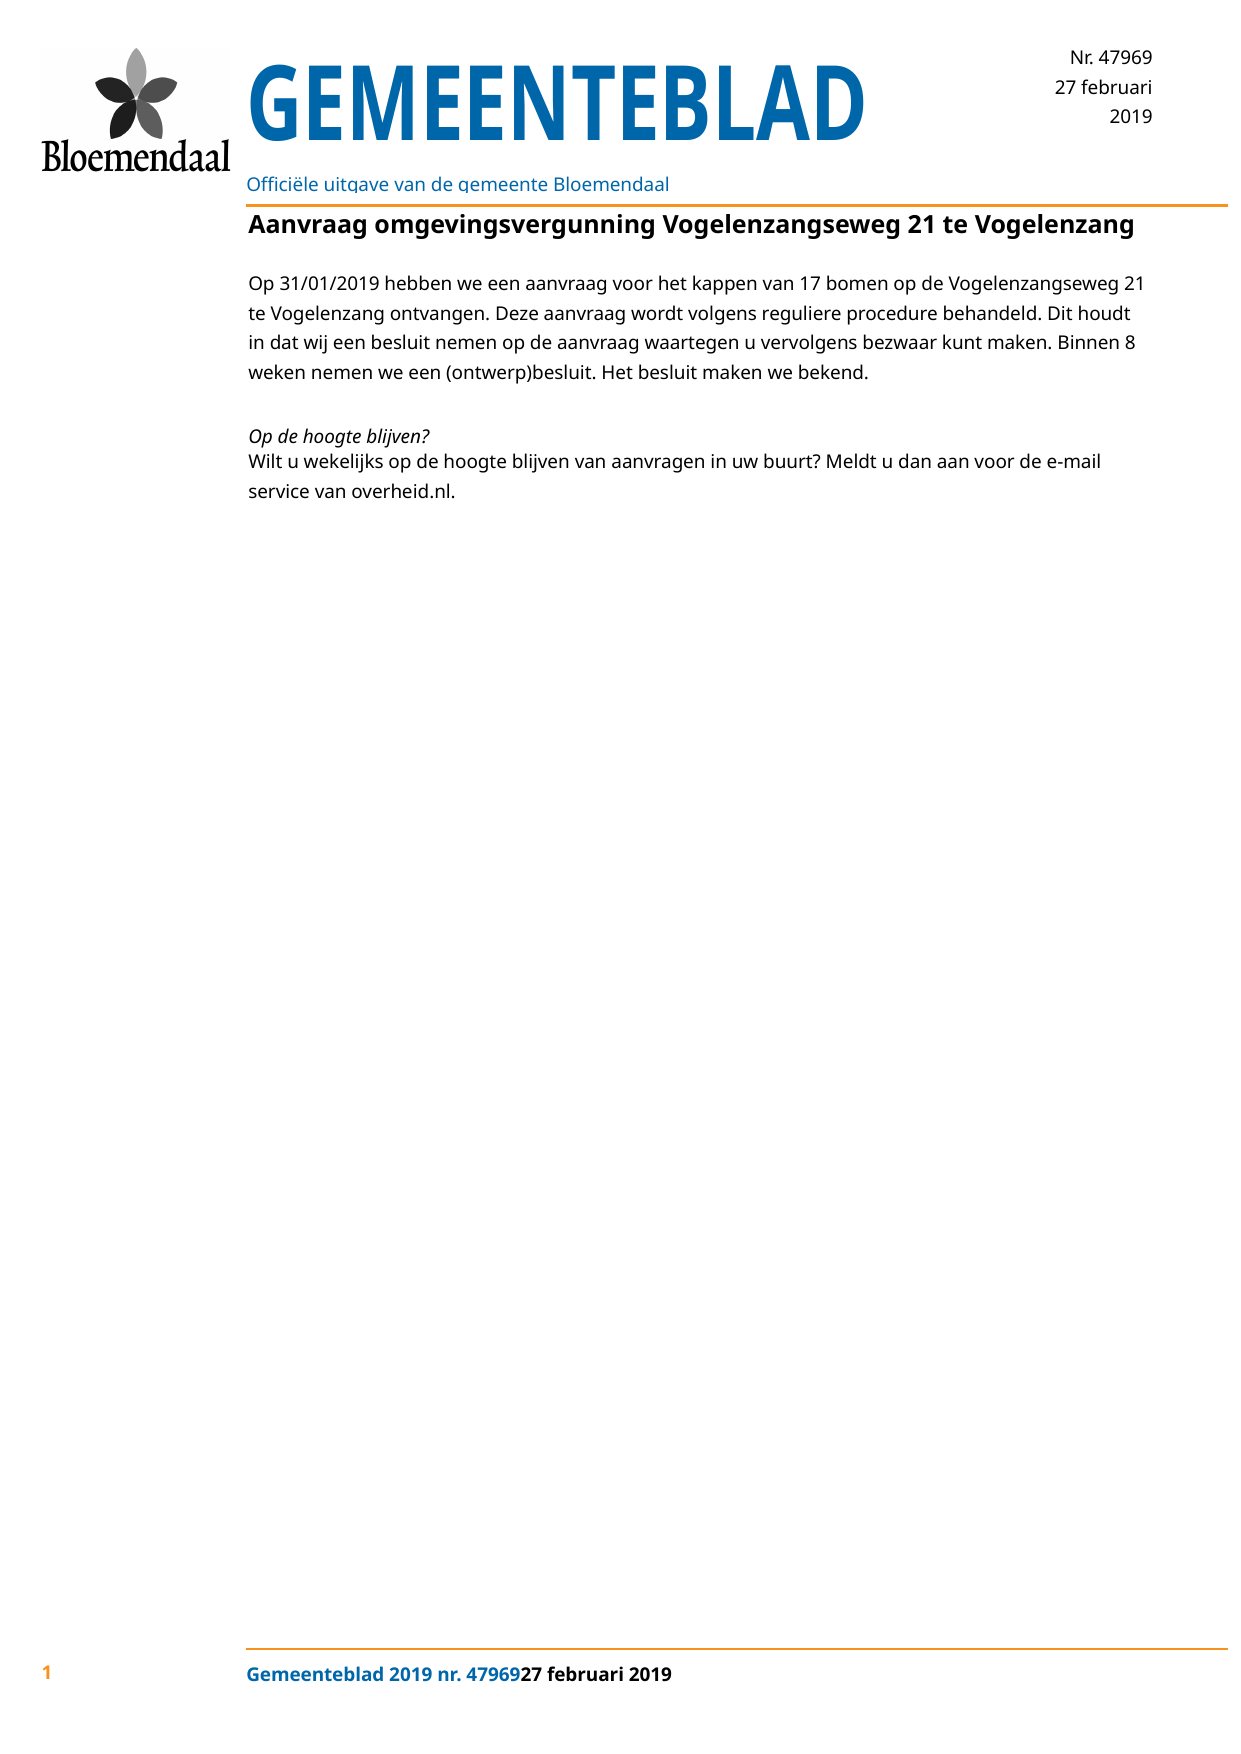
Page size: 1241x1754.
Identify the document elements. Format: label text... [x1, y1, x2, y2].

text Op 31/01/2019 hebben we een aanvraag voor het kappen van 17 bomen op de Vogelenzangseweg 21 te Vogelenzang ontvangen. Deze aanvraag wordt volgens reguliere procedure behandeld. Dit houdt in dat wij een besluit nemen op de aanvraag waartegen u vervolgens bezwaar kunt maken. Binnen 8 weken nemen we een (ontwerp)besluit. Het besluit maken we bekend. [248, 270, 1152, 385]
text Op de hoogte blijven? [248, 423, 1152, 449]
text Aanvraag omgevingsvergunning Vogelenzangseweg 21 te Vogelenzang [248, 207, 1152, 241]
text Wilt u wekelijks op de hoogte blijven van aanvragen in uw buurt? Meldt u dan aan voor de e-mail service van overheid.nl. [248, 449, 1152, 504]
picture [41, 47, 231, 172]
